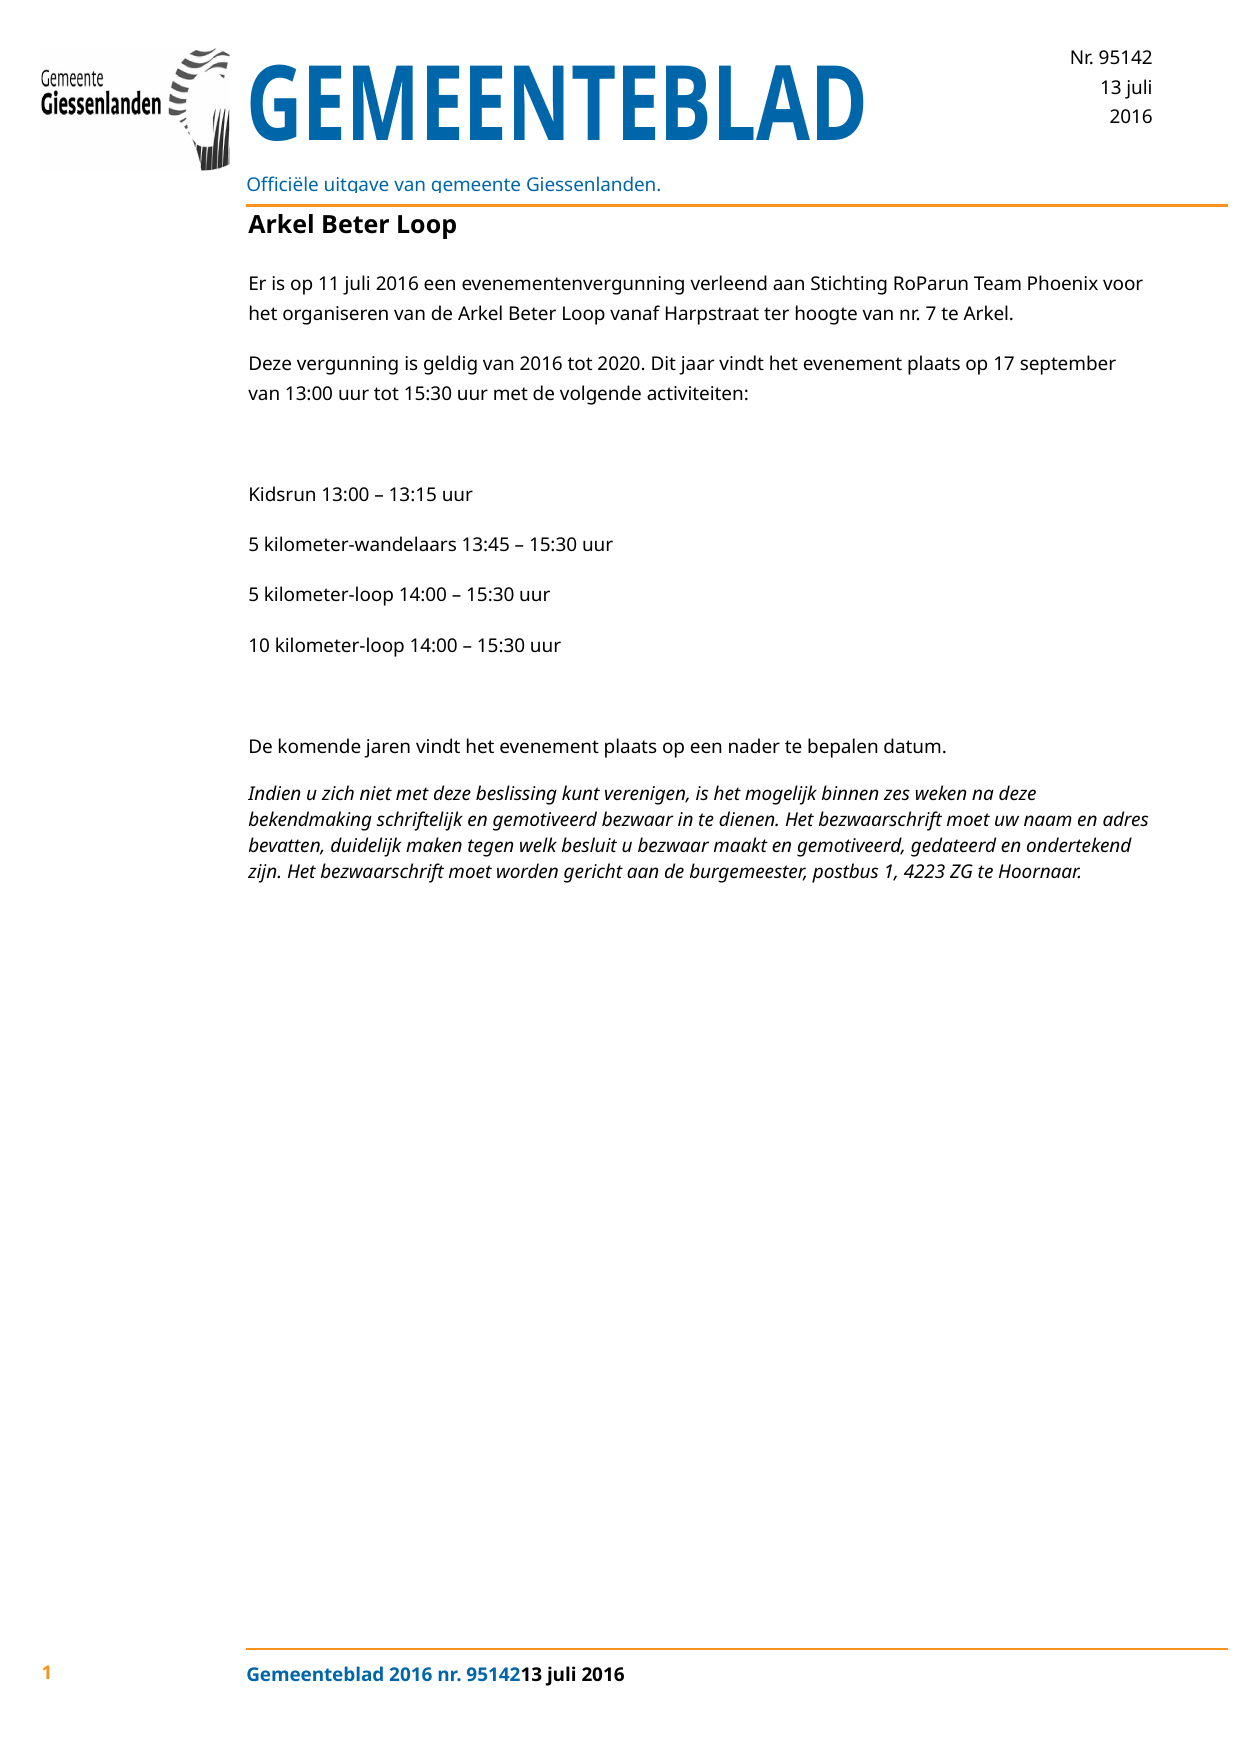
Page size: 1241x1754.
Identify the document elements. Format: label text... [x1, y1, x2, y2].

text Kidsrun 13:00 – 13:15 uur [248, 481, 1152, 506]
text Arkel Beter Loop [248, 207, 1152, 241]
text Er is op 11 juli 2016 een evenementenvergunning verleend aan Stichting RoParun Team Phoenix voor het organiseren van de Arkel Beter Loop vanaf Harpstraat ter hoogte van nr. 7 te Arkel. [248, 270, 1152, 326]
text 10 kilometer-loop 14:00 – 15:30 uur [248, 632, 1152, 658]
text 5 kilometer-wandelaars 13:45 – 15:30 uur [248, 531, 1152, 557]
text De komende jaren vindt het evenement plaats op een nader te bepalen datum. [248, 733, 1152, 758]
picture [41, 47, 231, 172]
text 5 kilometer-loop 14:00 – 15:30 uur [248, 582, 1152, 607]
text Indien u zich niet met deze beslissing kunt verenigen, is het mogelijk binnen zes weken na deze bekendmaking schriftelijk en gemotiveerd bezwaar in te dienen. Het bezwaarschrift moet uw naam en adres bevatten, duidelijk maken tegen welk besluit u bezwaar maakt en gemotiveerd, gedateerd en ondertekend zijn. Het bezwaarschrift moet worden gericht aan de burgemeester, postbus 1, 4223 ZG te Hoornaar. [248, 781, 1152, 883]
text Deze vergunning is geldig van 2016 tot 2020. Dit jaar vindt het evenement plaats op 17 september van 13:00 uur tot 15:30 uur met de volgende activiteiten: [248, 350, 1152, 406]
